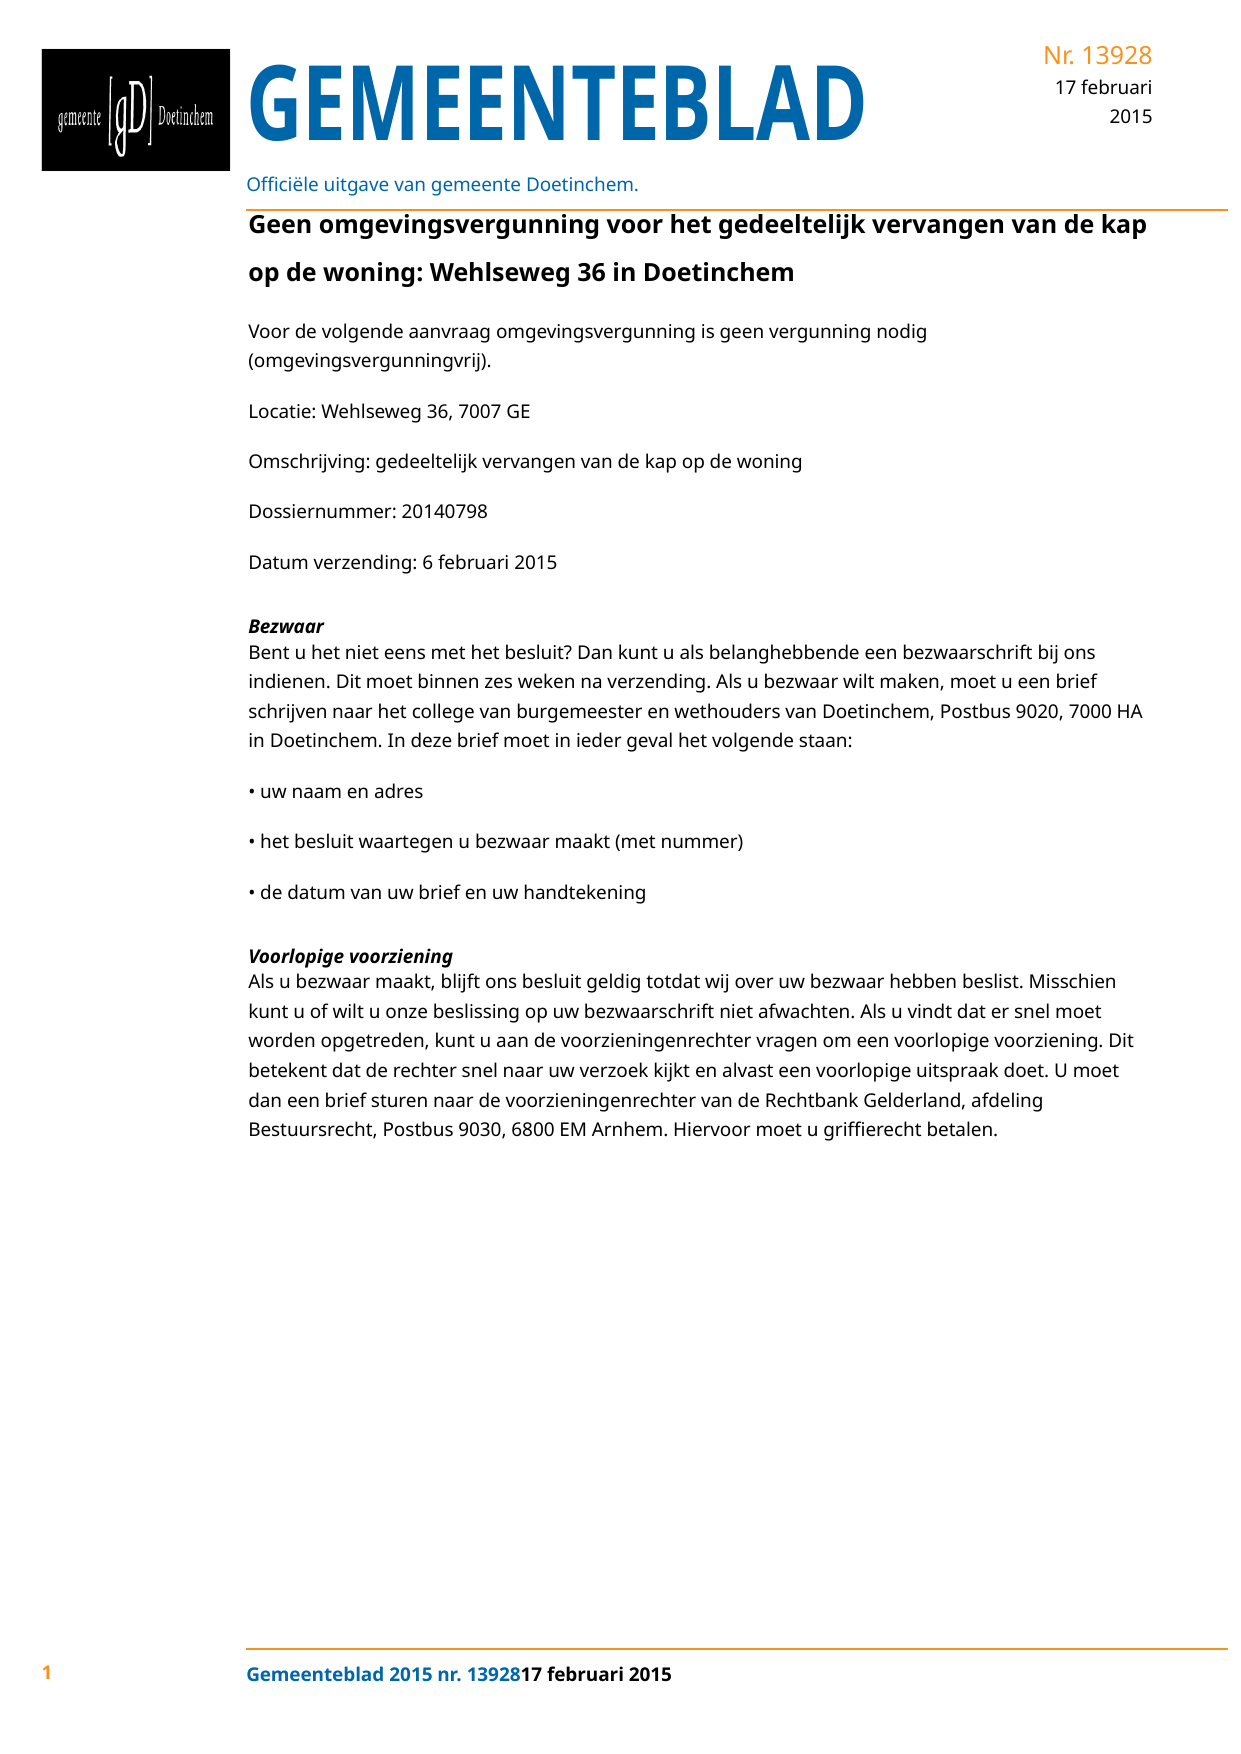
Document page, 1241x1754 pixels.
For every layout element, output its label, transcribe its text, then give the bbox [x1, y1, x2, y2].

text Voor de volgende aanvraag omgevingsvergunning is geen vergunning nodig (omgevingsvergunningvrij). [248, 318, 1152, 373]
picture [41, 47, 231, 172]
text Bent u het niet eens met het besluit? Dan kunt u als belanghebbende een bezwaarschrift bij ons indienen. Dit moet binnen zes weken na verzending. Als u bezwaar wilt maken, moet u een brief schrijven naar het college van burgemeester en wethouders van Doetinchem, Postbus 9020, 7000 HA in Doetinchem. In deze brief moet in ieder geval het volgende staan: [248, 639, 1152, 753]
text Locatie: Wehlseweg 36, 7007 GE [248, 398, 1152, 424]
text Datum verzending: 6 februari 2015 [248, 549, 1152, 575]
text Dossiernummer: 20140798 [248, 499, 1152, 524]
text Voorlopige voorziening [248, 943, 1152, 968]
text • uw naam en adres [248, 778, 1152, 804]
text • de datum van uw brief en uw handtekening [248, 879, 1152, 904]
text Bezwaar [248, 613, 1152, 639]
text • het besluit waartegen u bezwaar maakt (met nummer) [248, 828, 1152, 854]
text Als u bezwaar maakt, blijft ons besluit geldig totdat wij over uw bezwaar hebben beslist. Misschien kunt u of wilt u onze beslissing op uw bezwaarschrift niet afwachten. Als u vindt dat er snel moet worden opgetreden, kunt u aan de voorzieningenrechter vragen om een voorlopige voorziening. Dit betekent dat de rechter snel naar uw verzoek kijkt en alvast een voorlopige uitspraak doet. U moet dan een brief sturen naar de voorzieningenrechter van de Rechtbank Gelderland, afdeling Bestuursrecht, Postbus 9030, 6800 EM Arnhem. Hiervoor moet u griffierecht betalen. [248, 968, 1152, 1142]
text Omschrijving: gedeeltelijk vervangen van de kap op de woning [248, 448, 1152, 474]
text Geen omgevingsvergunning voor het gedeeltelijk vervangen van de kap op de woning: Wehlseweg 36 in Doetinchem [248, 211, 1152, 288]
